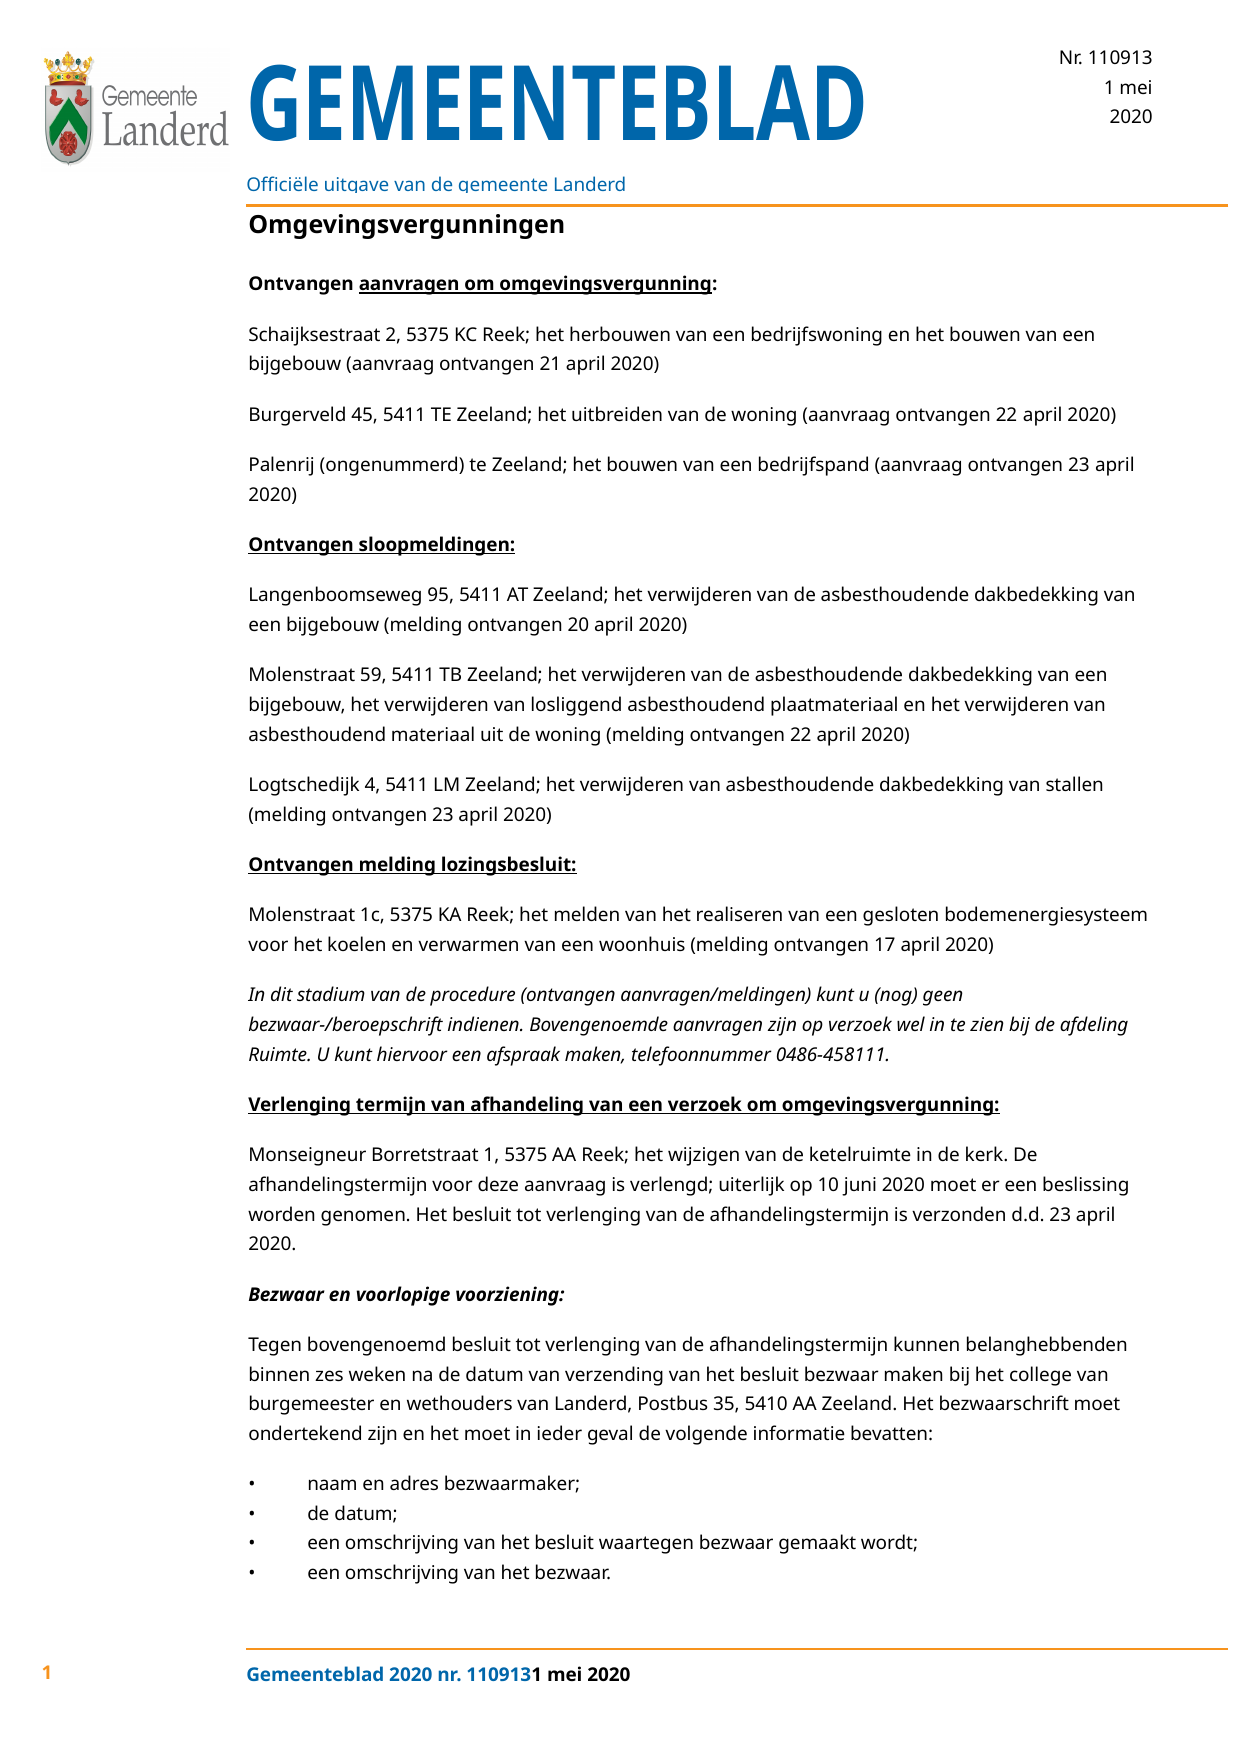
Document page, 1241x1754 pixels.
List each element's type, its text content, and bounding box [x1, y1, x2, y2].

text Bezwaar en voorlopige voorziening: [248, 1281, 1152, 1306]
list een omschrijving van het besluit waartegen bezwaar gemaakt wordt; [248, 1529, 1152, 1555]
text Tegen bovengenoemd besluit tot verlenging van de afhandelingstermijn kunnen belanghebbenden binnen zes weken na de datum van verzending van het besluit bezwaar maken bij het college van burgemeester en wethouders van Landerd, Postbus 35, 5410 AA Zeeland. Het bezwaarschrift moet ondertekend zijn en het moet in ieder geval de volgende informatie bevatten: [248, 1331, 1152, 1446]
text Ontvangen melding lozingsbesluit: [248, 851, 1152, 877]
text Omgevingsvergunningen [248, 207, 1152, 241]
text Molenstraat 1c, 5375 KA Reek; het melden van het realiseren van een gesloten bodemenergiesysteem voor het koelen en verwarmen van een woonhuis (melding ontvangen 17 april 2020) [248, 902, 1152, 957]
text Logtschedijk 4, 5411 LM Zeeland; het verwijderen van asbesthoudende dakbedekking van stallen (melding ontvangen 23 april 2020) [248, 771, 1152, 826]
list de datum; [248, 1500, 1152, 1526]
text Schaijksestraat 2, 5375 KC Reek; het herbouwen van een bedrijfswoning en het bouwen van een bijgebouw (aanvraag ontvangen 21 april 2020) [248, 321, 1152, 376]
text Molenstraat 59, 5411 TB Zeeland; het verwijderen van de asbesthoudende dakbedekking van een bijgebouw, het verwijderen van losliggend asbesthoudend plaatmateriaal en het verwijderen van asbesthoudend materiaal uit de woning (melding ontvangen 22 april 2020) [248, 662, 1152, 746]
text Ontvangen aanvragen om omgevingsvergunning: [248, 270, 1152, 296]
text Verlenging termijn van afhandeling van een verzoek om omgevingsvergunning: [248, 1091, 1152, 1117]
list een omschrijving van het bezwaar. [248, 1559, 1152, 1585]
text In dit stadium van de procedure (ontvangen aanvragen/meldingen) kunt u (nog) geen bezwaar-/beroepschrift indienen. Bovengenoemde aanvragen zijn op verzoek wel in te zien bij de afdeling Ruimte. U kunt hiervoor een afspraak maken, telefoonnummer 0486-458111. [248, 982, 1152, 1066]
text Monseigneur Borretstraat 1, 5375 AA Reek; het wijzigen van de ketelruimte in de kerk. De afhandelingstermijn voor deze aanvraag is verlengd; uiterlijk op 10 juni 2020 moet er een beslissing worden genomen. Het besluit tot verlenging van de afhandelingstermijn is verzonden d.d. 23 april 2020. [248, 1142, 1152, 1256]
text Palenrij (ongenummerd) te Zeeland; het bouwen van een bedrijfspand (aanvraag ontvangen 23 april 2020) [248, 451, 1152, 506]
text Langenboomseweg 95, 5411 AT Zeeland; het verwijderen van de asbesthoudende dakbedekking van een bijgebouw (melding ontvangen 20 april 2020) [248, 582, 1152, 637]
list naam en adres bezwaarmaker; [248, 1470, 1152, 1496]
picture [41, 47, 231, 172]
text Burgerveld 45, 5411 TE Zeeland; het uitbreiden van de woning (aanvraag ontvangen 22 april 2020) [248, 401, 1152, 426]
text Ontvangen sloopmeldingen: [248, 531, 1152, 557]
